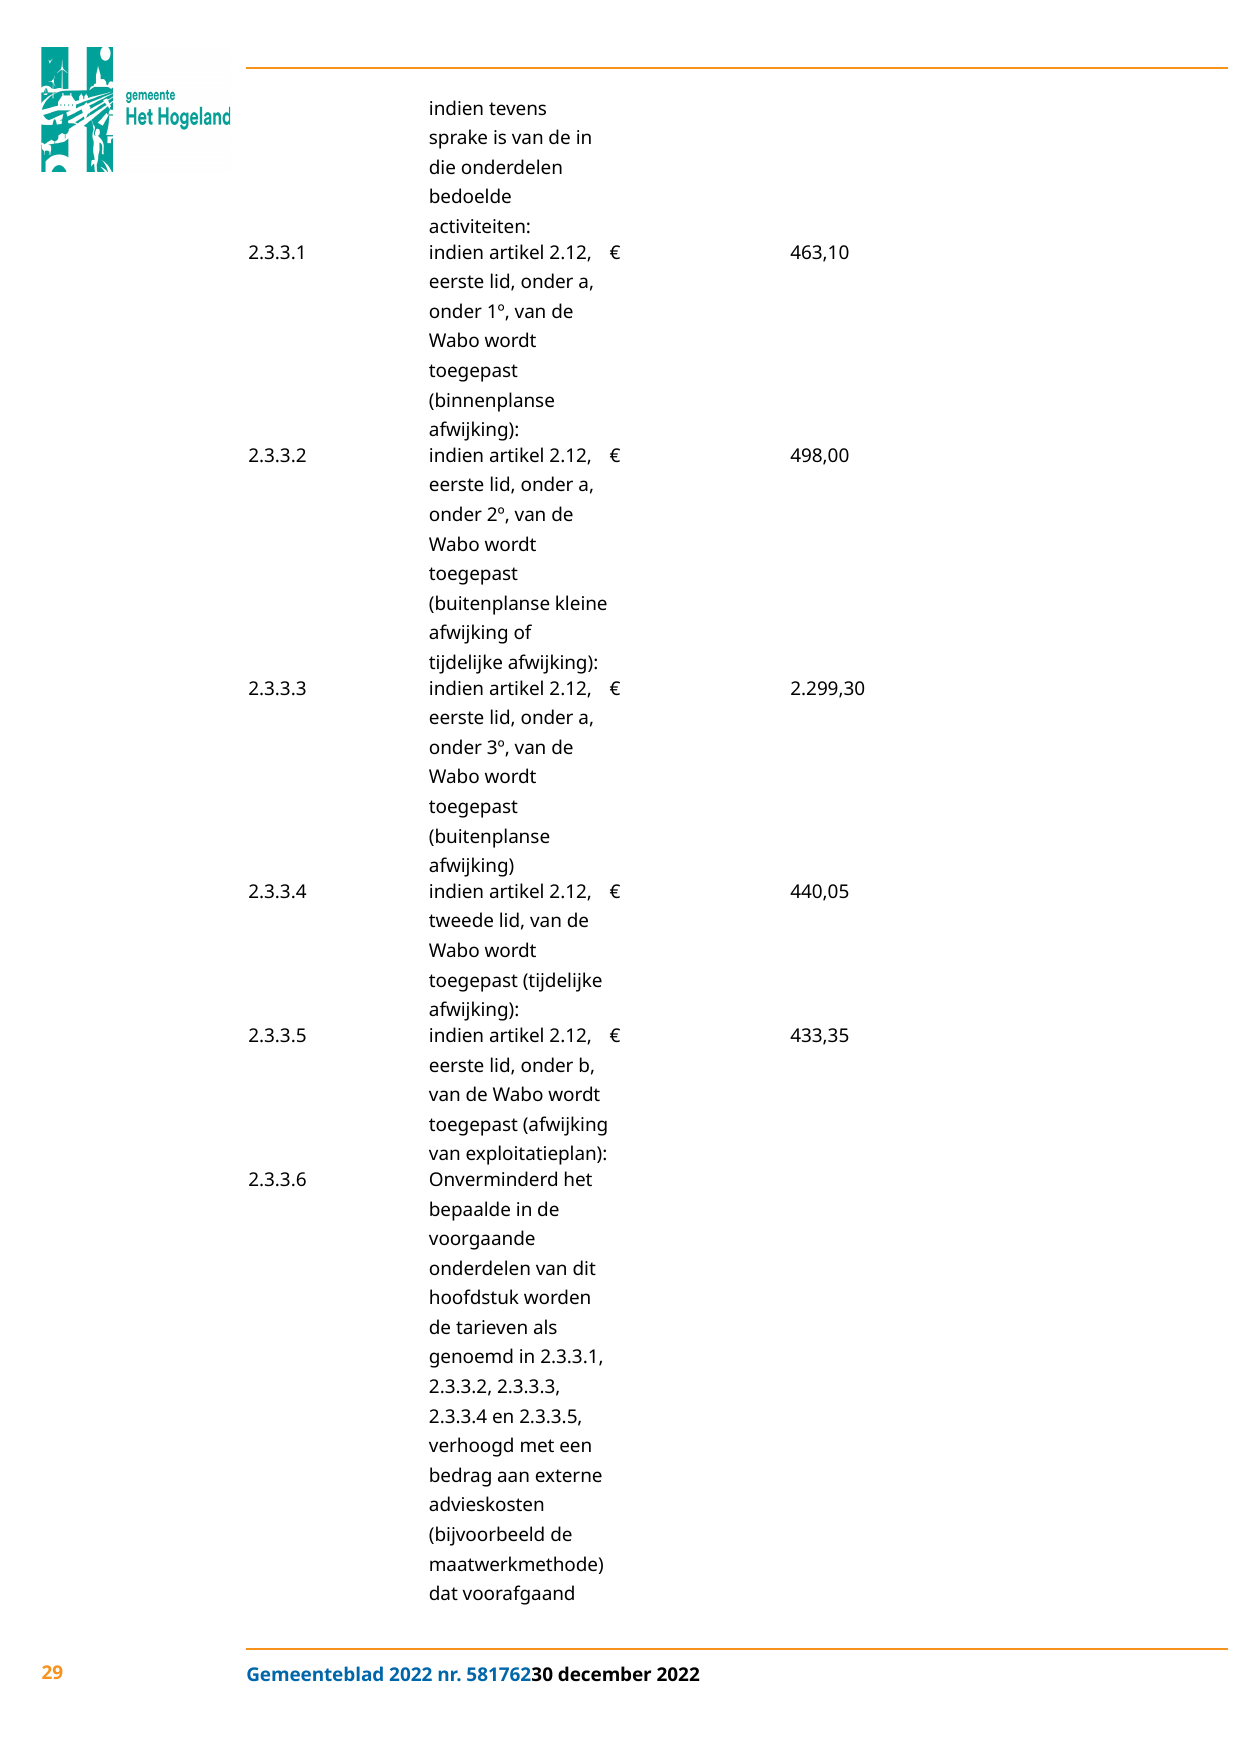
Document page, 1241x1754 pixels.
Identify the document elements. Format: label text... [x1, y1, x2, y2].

table_cell [790, 1166, 971, 1606]
table_cell indien artikel 2.12, eerste lid, onder b, van de Wabo wordt toegepast (afwijking van exploitatieplan): [429, 1022, 609, 1166]
table_cell 2.3.3.4 [248, 878, 429, 1022]
table_cell € [609, 675, 790, 878]
table_cell 2.3.3.2 [248, 442, 429, 675]
picture [41, 47, 231, 172]
table_cell [609, 1166, 790, 1606]
table_cell indien artikel 2.12, tweede lid, van de Wabo wordt toegepast (tijdelijke afwijking): [429, 878, 609, 1022]
table_cell € [609, 878, 790, 1022]
table_cell indien tevens sprake is van de in die onderdelen bedoelde activiteiten: [429, 95, 609, 239]
table_cell 440,05 [790, 878, 971, 1022]
table_cell € [609, 1022, 790, 1166]
table_cell € [609, 239, 790, 442]
table_cell [971, 675, 1152, 878]
table_cell Onverminderd het bepaalde in de voorgaande onderdelen van dit hoofdstuk worden de tarieven als genoemd in 2.3.3.1, 2.3.3.2, 2.3.3.3, 2.3.3.4 en 2.3.3.5, verhoogd met een bedrag aan externe advieskosten (bijvoorbeeld de maatwerkmethode) dat voorafgaand [429, 1166, 609, 1606]
table_cell [971, 442, 1152, 675]
table_cell [971, 239, 1152, 442]
table_cell indien artikel 2.12, eerste lid, onder a, onder 1º, van de Wabo wordt toegepast (binnenplanse afwijking): [429, 239, 609, 442]
table_cell [248, 95, 429, 239]
table_cell 2.3.3.5 [248, 1022, 429, 1166]
table_cell indien artikel 2.12, eerste lid, onder a, onder 2º, van de Wabo wordt toegepast (buitenplanse kleine afwijking of tijdelijke afwijking): [429, 442, 609, 675]
table_cell [971, 95, 1152, 239]
table_cell 2.3.3.1 [248, 239, 429, 442]
table_cell [971, 878, 1152, 1022]
table_cell [790, 95, 971, 239]
table_cell 463,10 [790, 239, 971, 442]
table_cell indien artikel 2.12, eerste lid, onder a, onder 3º, van de Wabo wordt toegepast (buitenplanse afwijking) [429, 675, 609, 878]
table_cell [609, 95, 790, 239]
table_cell [971, 1166, 1152, 1606]
table_cell 2.299,30 [790, 675, 971, 878]
table_cell 2.3.3.3 [248, 675, 429, 878]
table_cell 2.3.3.6 [248, 1166, 429, 1606]
table_cell 433,35 [790, 1022, 971, 1166]
table_cell € [609, 442, 790, 675]
table_cell [971, 1022, 1152, 1166]
table_cell 498,00 [790, 442, 971, 675]
